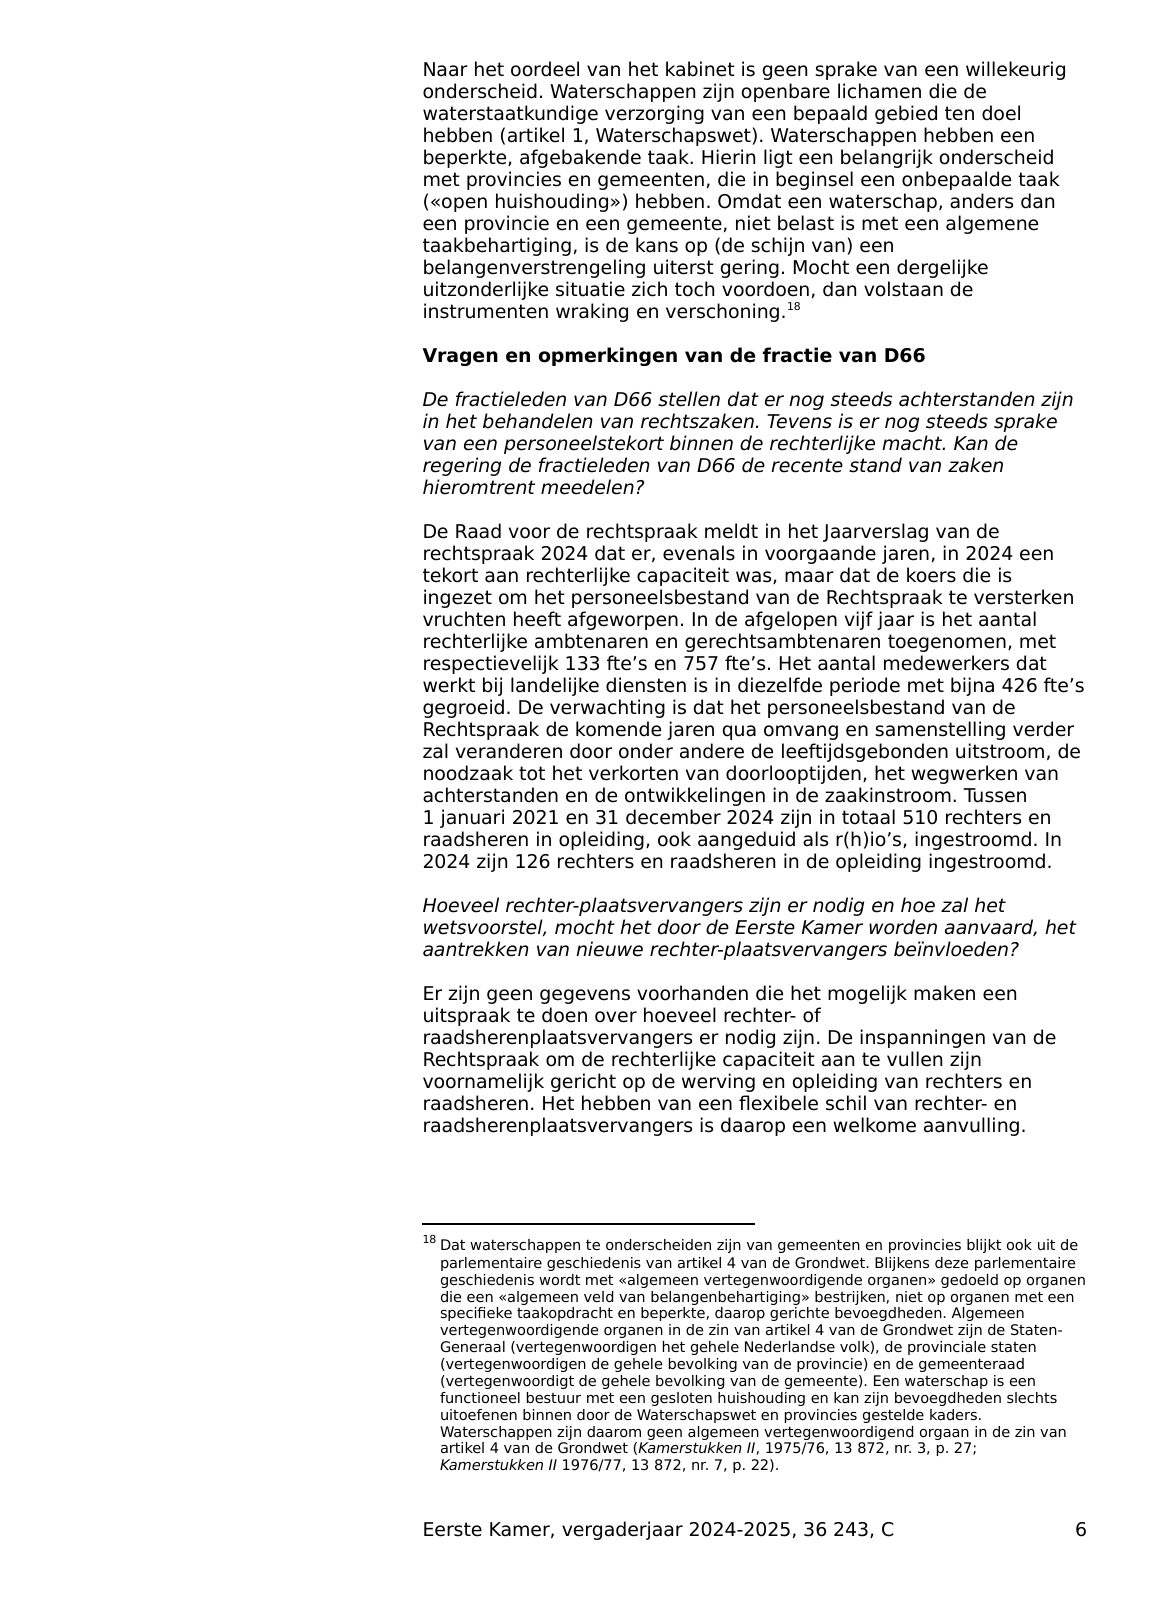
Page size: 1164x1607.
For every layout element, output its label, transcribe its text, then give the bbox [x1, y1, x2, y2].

text Dat waterschappen te onderscheiden zijn van gemeenten en provincies blijkt ook uit de parlementaire geschiedenis van artikel 4 van de Grondwet. Blijkens deze parlementaire geschiedenis wordt met «algemeen vertegenwoordigende organen» gedoeld op organen die een «algemeen veld van belangenbehartiging» bestrijken, niet op organen met een specifieke taakopdracht en beperkte, daarop gerichte bevoegdheden. Algemeen vertegenwoordigende organen in de zin van artikel 4 van de Grondwet zijn de Staten-Generaal (vertegenwoordigen het gehele Nederlandse volk), de provinciale staten (vertegenwoordigen de gehele bevolking van de provincie) en de gemeenteraad (vertegenwoordigt de gehele bevolking van de gemeente). Een waterschap is een functioneel bestuur met een gesloten huishouding en kan zijn bevoegdheden slechts uitoefenen binnen door de Waterschapswet en provincies gestelde kaders. Waterschappen zijn daarom geen algemeen vertegenwoordigend orgaan in de zin van artikel 4 van de Grondwet (Kamerstukken II, 1975/76, 13 872, nr. 3, p. 27; Kamerstukken II 1976/77, 13 872, nr. 7, p. 22). [422, 1233, 1087, 1474]
text Er zijn geen gegevens voorhanden die het mogelijk maken een uitspraak te doen over hoeveel rechter- of raadsherenplaatsvervangers er nodig zijn. De inspanningen van de Rechtspraak om de rechterlijke capaciteit aan te vullen zijn voornamelijk gericht op de werving en opleiding van rechters en raadsheren. Het hebben van een flexibele schil van rechter- en raadsherenplaatsvervangers is daarop een welkome aanvulling. [422, 983, 1087, 1137]
text Hoeveel rechter-plaatsvervangers zijn er nodig en hoe zal het wetsvoorstel, mocht het door de Eerste Kamer worden aanvaard, het aantrekken van nieuwe rechter-plaatsvervangers beïnvloeden? [422, 895, 1087, 961]
text De Raad voor de rechtspraak meldt in het Jaarverslag van de rechtspraak 2024 dat er, evenals in voorgaande jaren, in 2024 een tekort aan rechterlijke capaciteit was, maar dat de koers die is ingezet om het personeelsbestand van de Rechtspraak te versterken vruchten heeft afgeworpen. In de afgelopen vijf jaar is het aantal rechterlijke ambtenaren en gerechtsambtenaren toegenomen, met respectievelijk 133 fte’s en 757 fte’s. Het aantal medewerkers dat werkt bij landelijke diensten is in diezelfde periode met bijna 426 fte’s gegroeid. De verwachting is dat het personeelsbestand van de Rechtspraak de komende jaren qua omvang en samenstelling verder zal veranderen door onder andere de leeftijdsgebonden uitstroom, de noodzaak tot het verkorten van doorlooptijden, het wegwerken van achterstanden en de ontwikkelingen in de zaakinstroom. Tussen 1 januari 2021 en 31 december 2024 zijn in totaal 510 rechters en raadsheren in opleiding, ook aangeduid als r(h)io’s, ingestroomd. In 2024 zijn 126 rechters en raadsheren in de opleiding ingestroomd. [422, 521, 1087, 873]
subtitle Vragen en opmerkingen van de fractie van D66 [422, 345, 1087, 367]
text De fractieleden van D66 stellen dat er nog steeds achterstanden zijn in het behandelen van rechtszaken. Tevens is er nog steeds sprake van een personeelstekort binnen de rechterlijke macht. Kan de regering de fractieleden van D66 de recente stand van zaken hieromtrent meedelen? [422, 389, 1087, 499]
text Naar het oordeel van het kabinet is geen sprake van een willekeurig onderscheid. Waterschappen zijn openbare lichamen die de waterstaatkundige verzorging van een bepaald gebied ten doel hebben (artikel 1, Waterschapswet). Waterschappen hebben een beperkte, afgebakende taak. Hierin ligt een belangrijk onderscheid met provincies en gemeenten, die in beginsel een onbepaalde taak («open huishouding») hebben. Omdat een waterschap, anders dan een provincie en een gemeente, niet belast is met een algemene taakbehartiging, is de kans op (de schijn van) een belangenverstrengeling uiterst gering. Mocht een dergelijke uitzonderlijke situatie zich toch voordoen, dan volstaan de instrumenten wraking en verschoning. [422, 59, 1087, 323]
